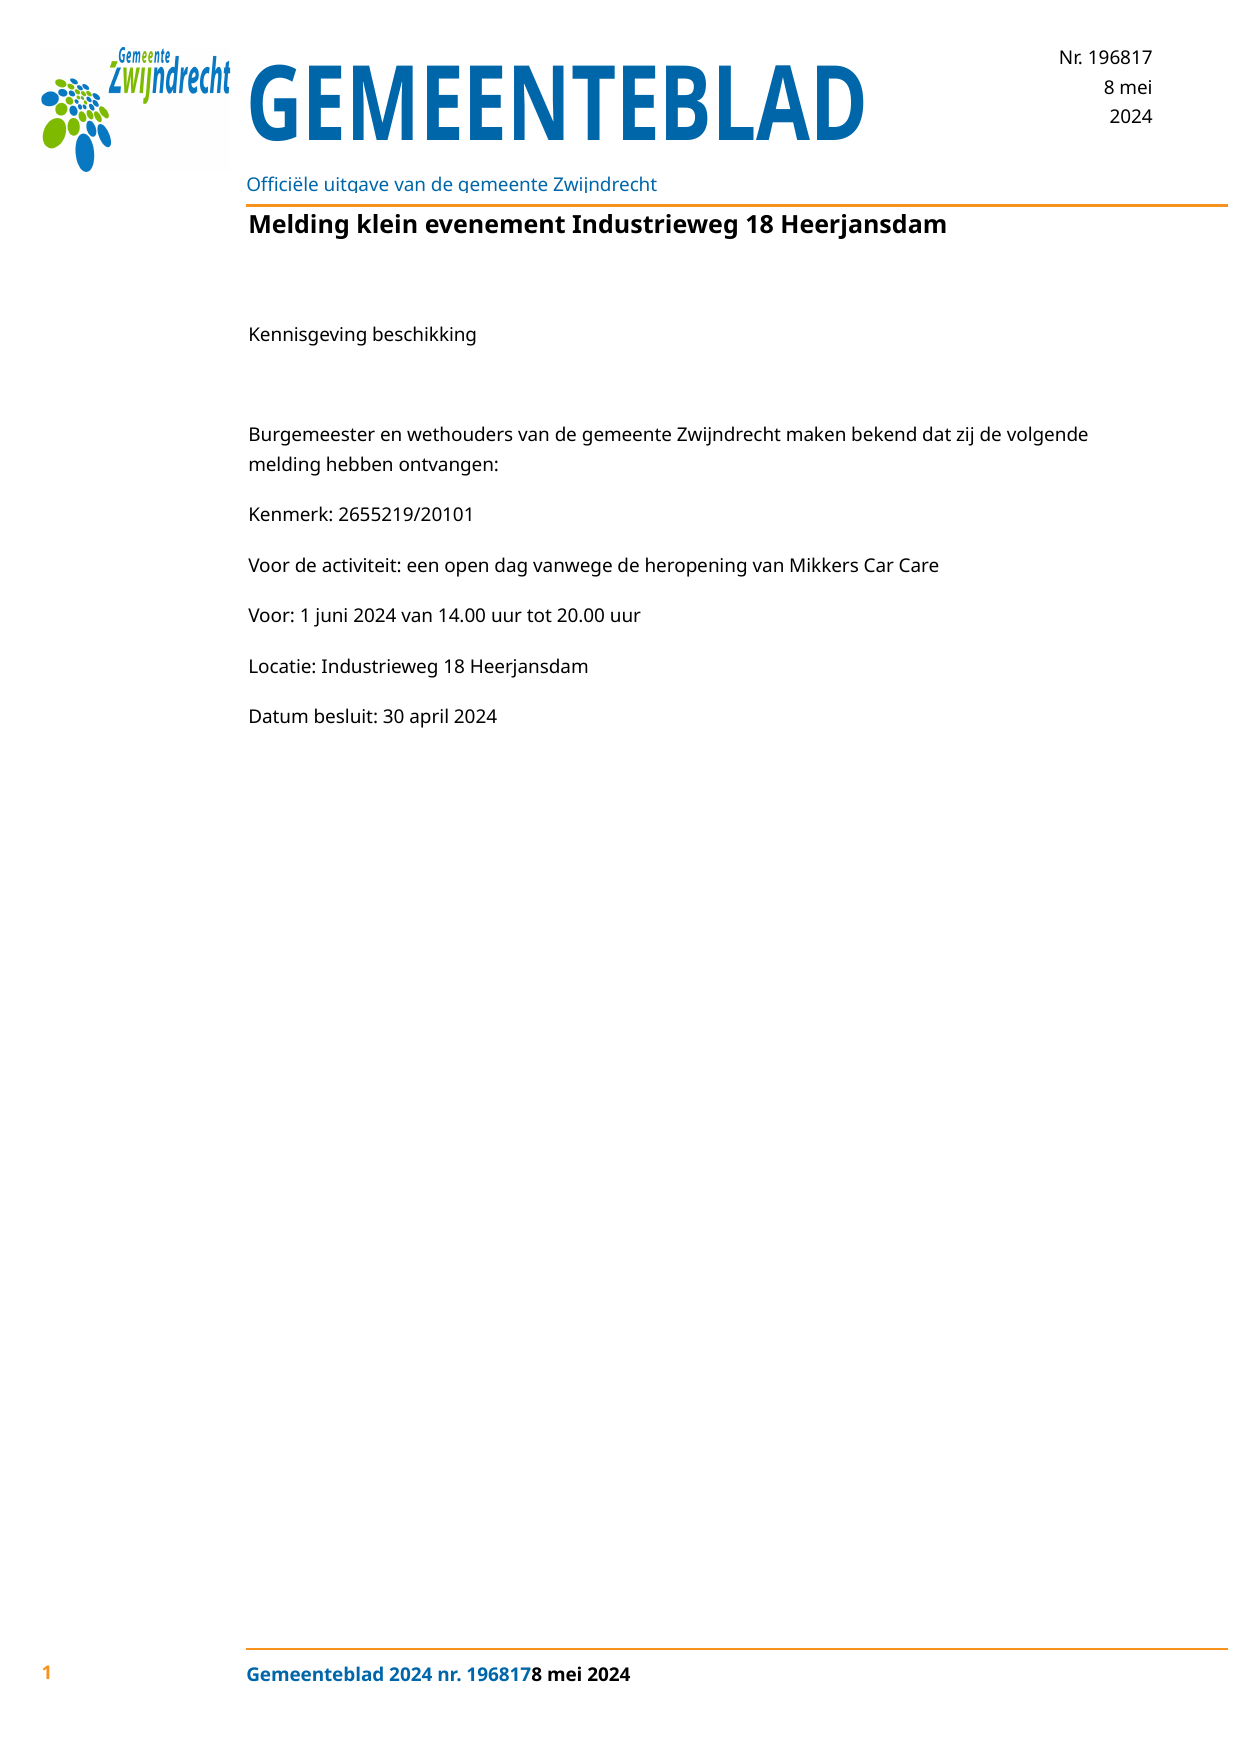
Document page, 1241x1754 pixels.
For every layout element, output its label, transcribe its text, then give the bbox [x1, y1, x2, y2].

text Locatie: Industrieweg 18 Heerjansdam [248, 653, 1152, 678]
picture [41, 47, 231, 172]
text Voor: 1 juni 2024 van 14.00 uur tot 20.00 uur [248, 602, 1152, 628]
text Kenmerk: 2655219/20101 [248, 502, 1152, 527]
text Melding klein evenement Industrieweg 18 Heerjansdam [248, 207, 1152, 241]
text Burgemeester en wethouders van de gemeente Zwijndrecht maken bekend dat zij de volgende melding hebben ontvangen: [248, 422, 1152, 477]
text Datum besluit: 30 april 2024 [248, 703, 1152, 729]
text Voor de activiteit: een open dag vanwege de heropening van Mikkers Car Care [248, 552, 1152, 578]
text Kennisgeving beschikking [248, 321, 1152, 346]
